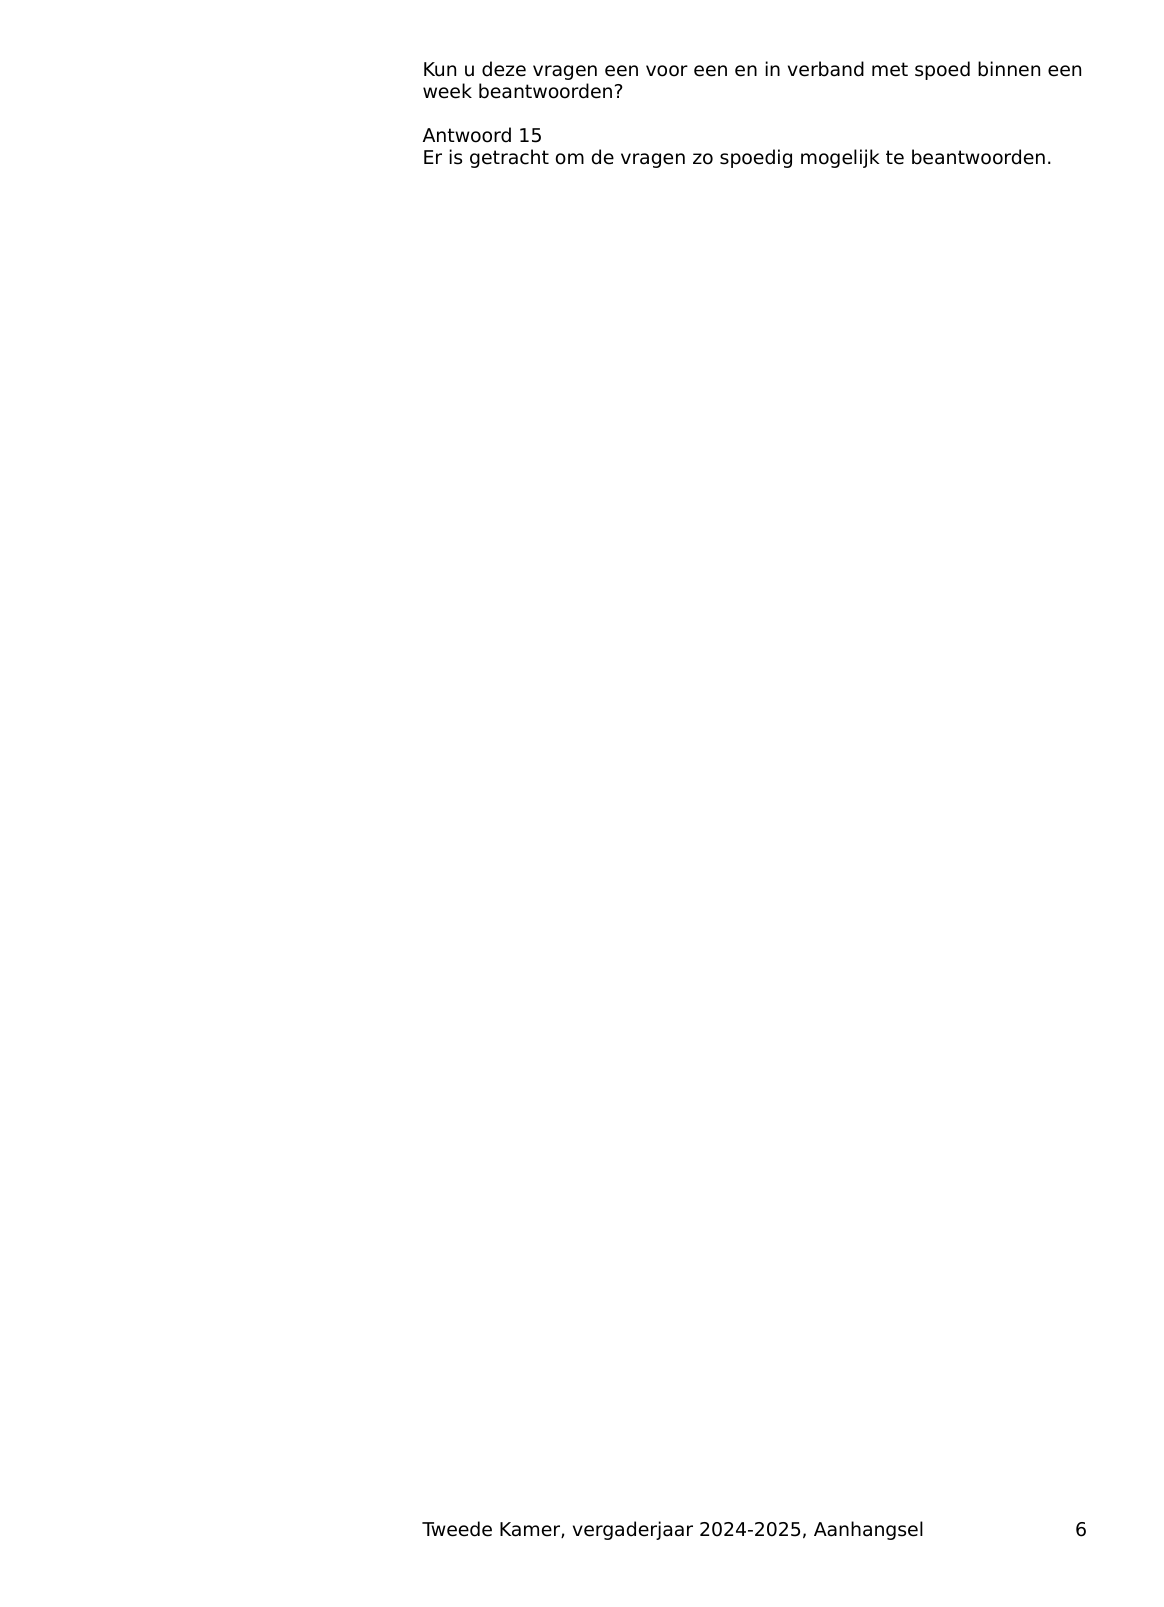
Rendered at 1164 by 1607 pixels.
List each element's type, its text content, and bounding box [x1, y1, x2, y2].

text Kun u deze vragen een voor een en in verband met spoed binnen een week beantwoorden? [422, 59, 1087, 103]
text Er is getracht om de vragen zo spoedig mogelijk te beantwoorden. [422, 147, 1087, 169]
text Antwoord 15 [422, 125, 1087, 147]
